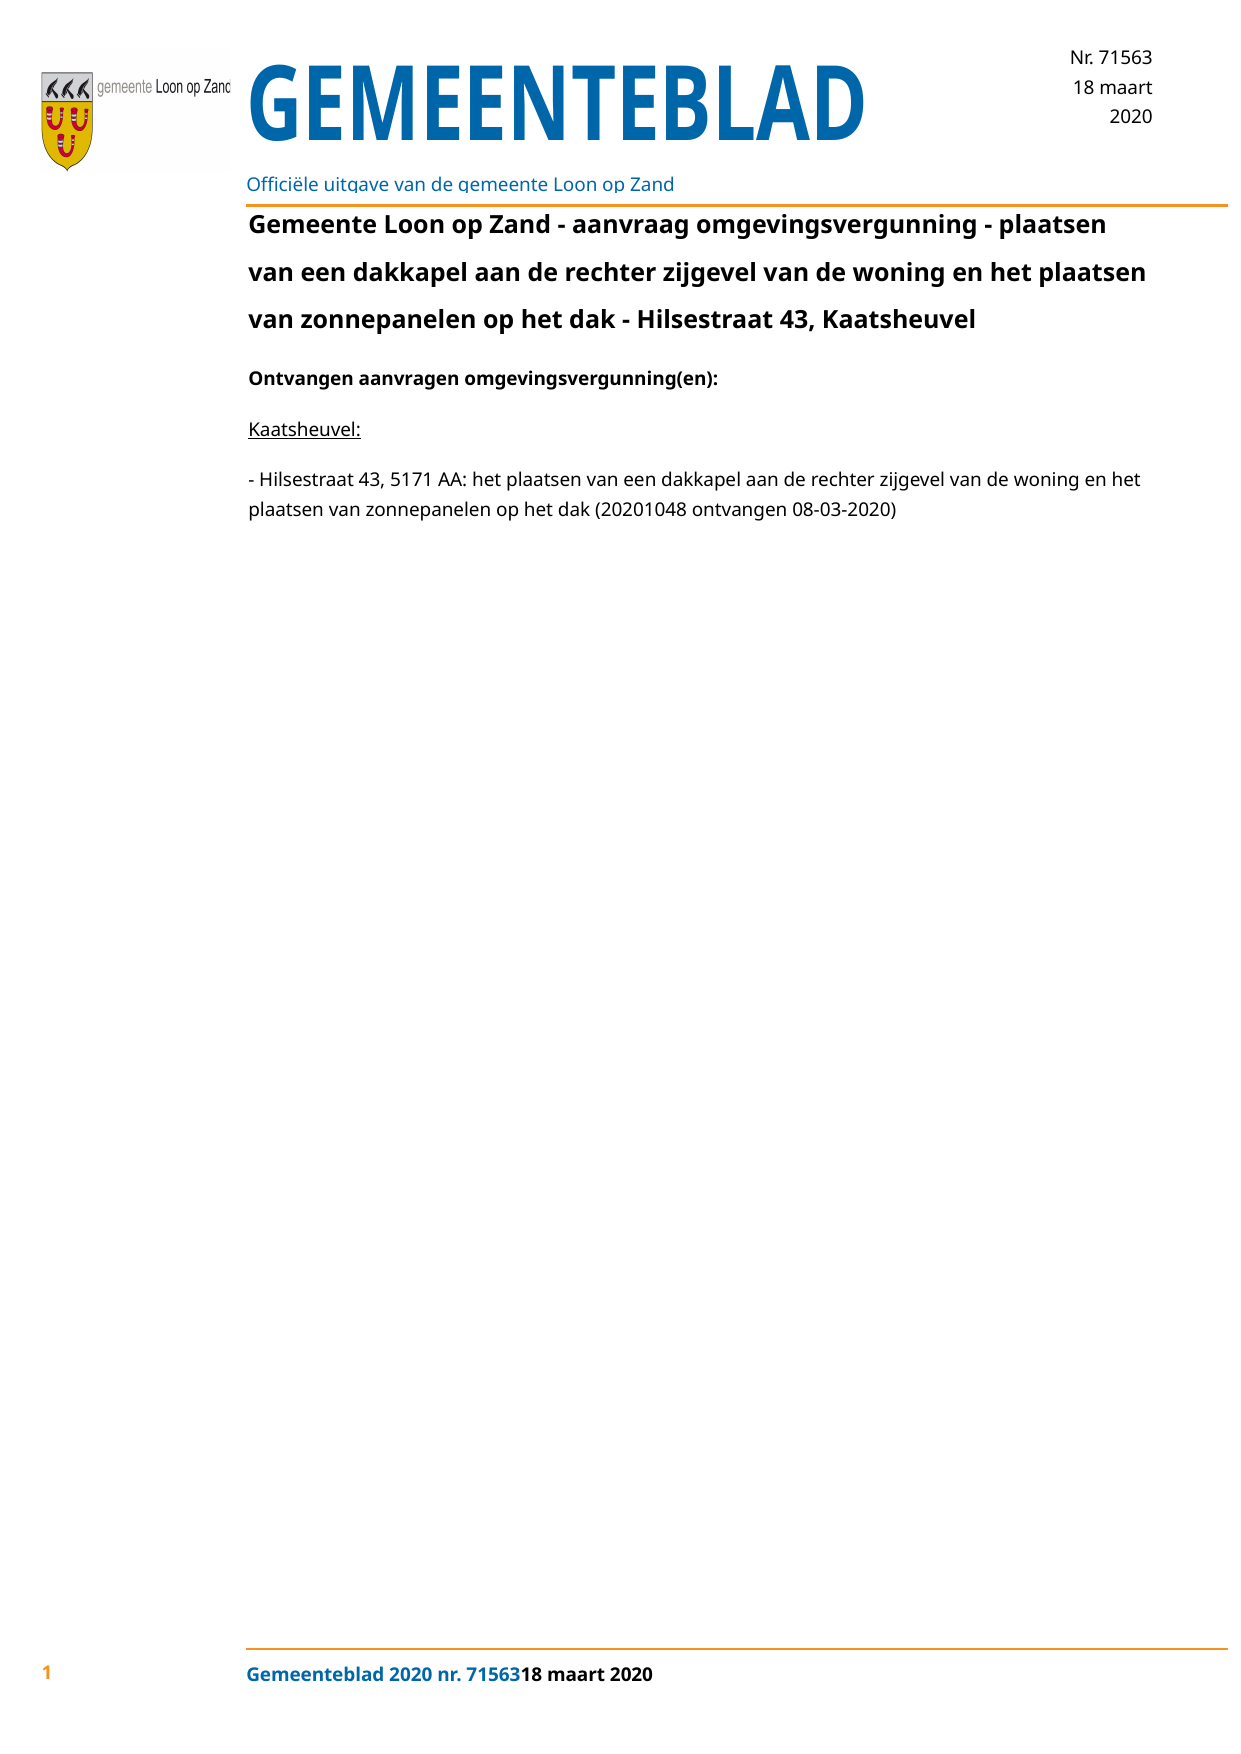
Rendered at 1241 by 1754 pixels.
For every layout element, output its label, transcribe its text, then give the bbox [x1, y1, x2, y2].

text - Hilsestraat 43, 5171 AA: het plaatsen van een dakkapel aan de rechter zijgevel van de woning en het plaatsen van zonnepanelen op het dak (20201048 ontvangen 08-03-2020) [248, 466, 1152, 522]
text Gemeente Loon op Zand - aanvraag omgevingsvergunning - plaatsen van een dakkapel aan de rechter zijgevel van de woning en het plaatsen van zonnepanelen op het dak - Hilsestraat 43, Kaatsheuvel [248, 207, 1152, 336]
text Kaatsheuvel: [248, 416, 1152, 442]
picture [41, 47, 231, 172]
text Ontvangen aanvragen omgevingsvergunning(en): [248, 366, 1152, 391]
